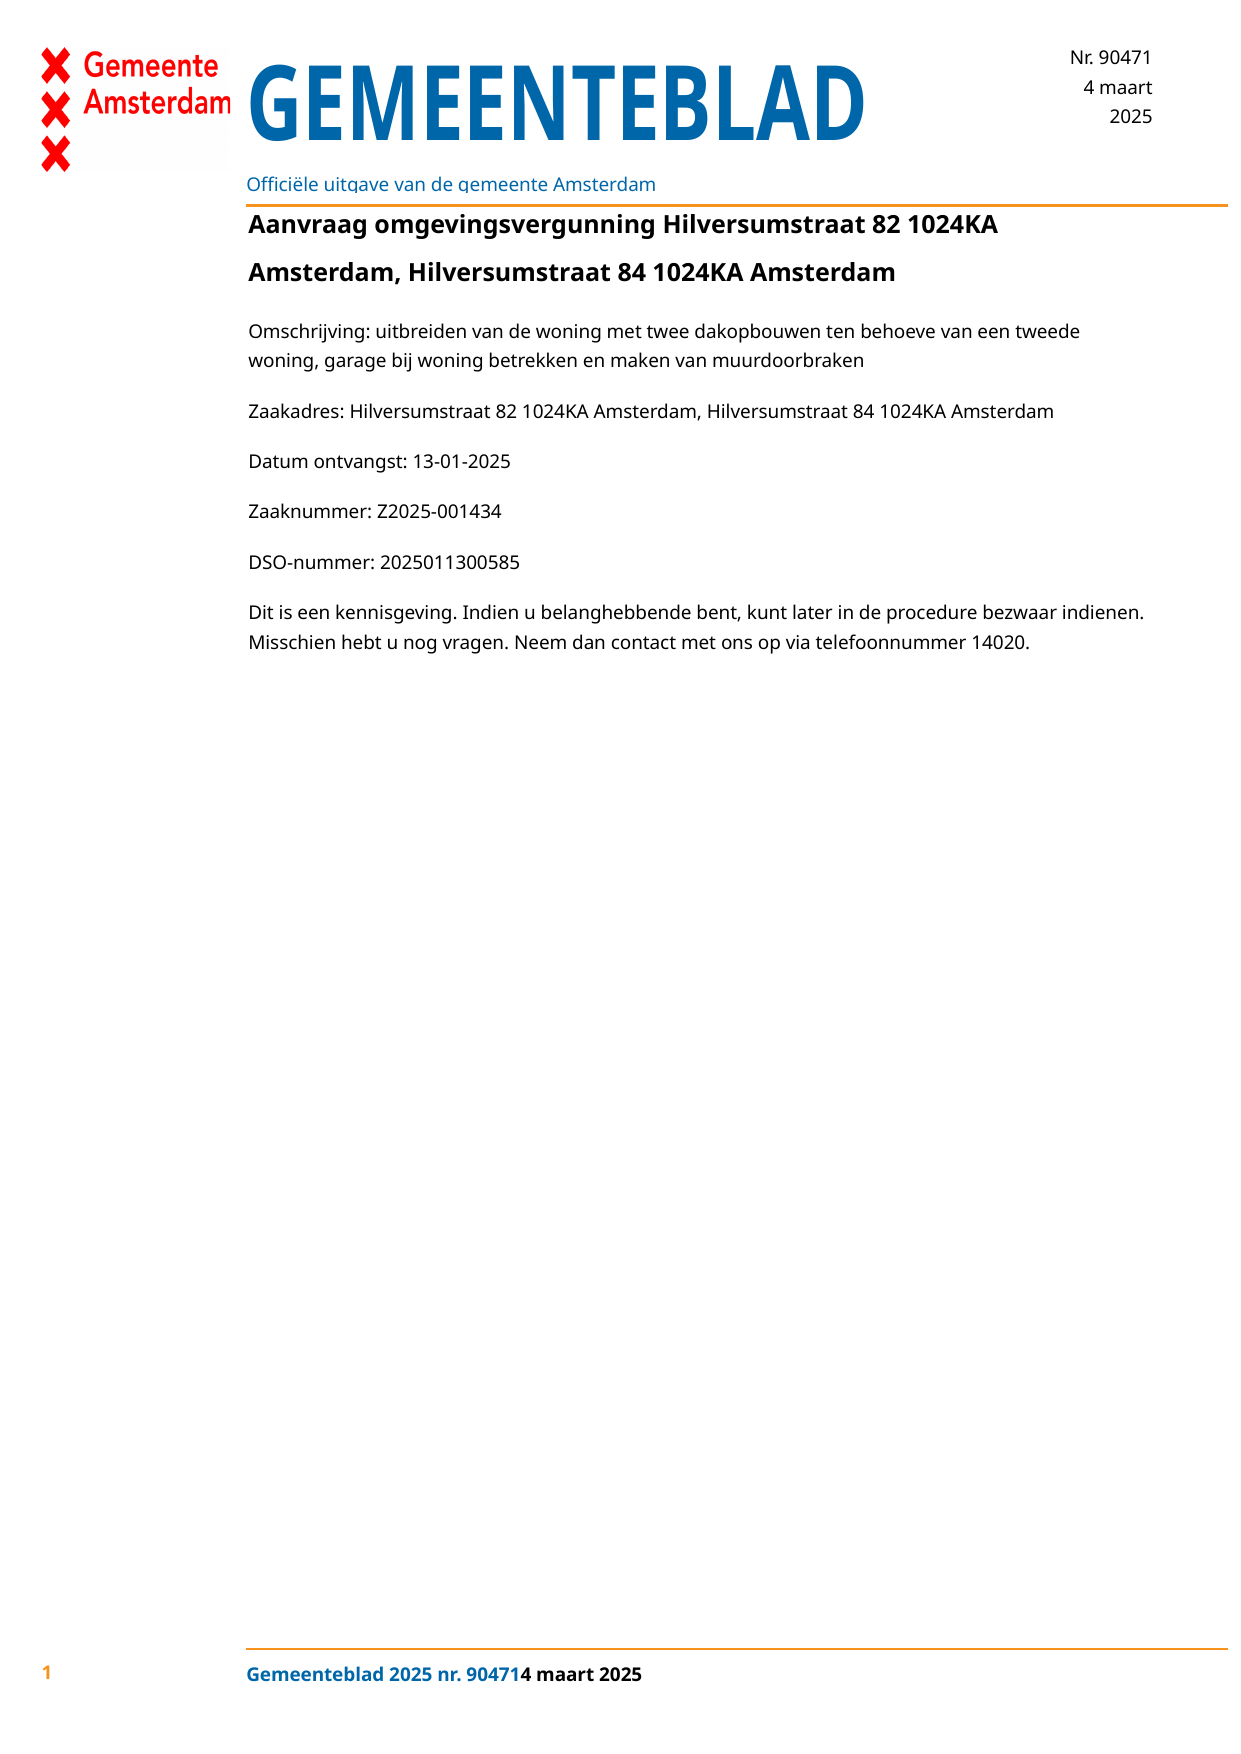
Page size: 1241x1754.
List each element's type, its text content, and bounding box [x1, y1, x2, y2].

text Zaakadres: Hilversumstraat 82 1024KA Amsterdam, Hilversumstraat 84 1024KA Amsterdam [248, 398, 1152, 424]
text Dit is een kennisgeving. Indien u belanghebbende bent, kunt later in de procedure bezwaar indienen. Misschien hebt u nog vragen. Neem dan contact met ons op via telefoonnummer 14020. [248, 599, 1152, 655]
picture [41, 47, 231, 172]
text Datum ontvangst: 13-01-2025 [248, 448, 1152, 474]
text Omschrijving: uitbreiden van de woning met twee dakopbouwen ten behoeve van een tweede woning, garage bij woning betrekken en maken van muurdoorbraken [248, 318, 1152, 373]
text DSO-nummer: 2025011300585 [248, 549, 1152, 575]
text Zaaknummer: Z2025-001434 [248, 499, 1152, 524]
text Aanvraag omgevingsvergunning Hilversumstraat 82 1024KA Amsterdam, Hilversumstraat 84 1024KA Amsterdam [248, 207, 1152, 288]
